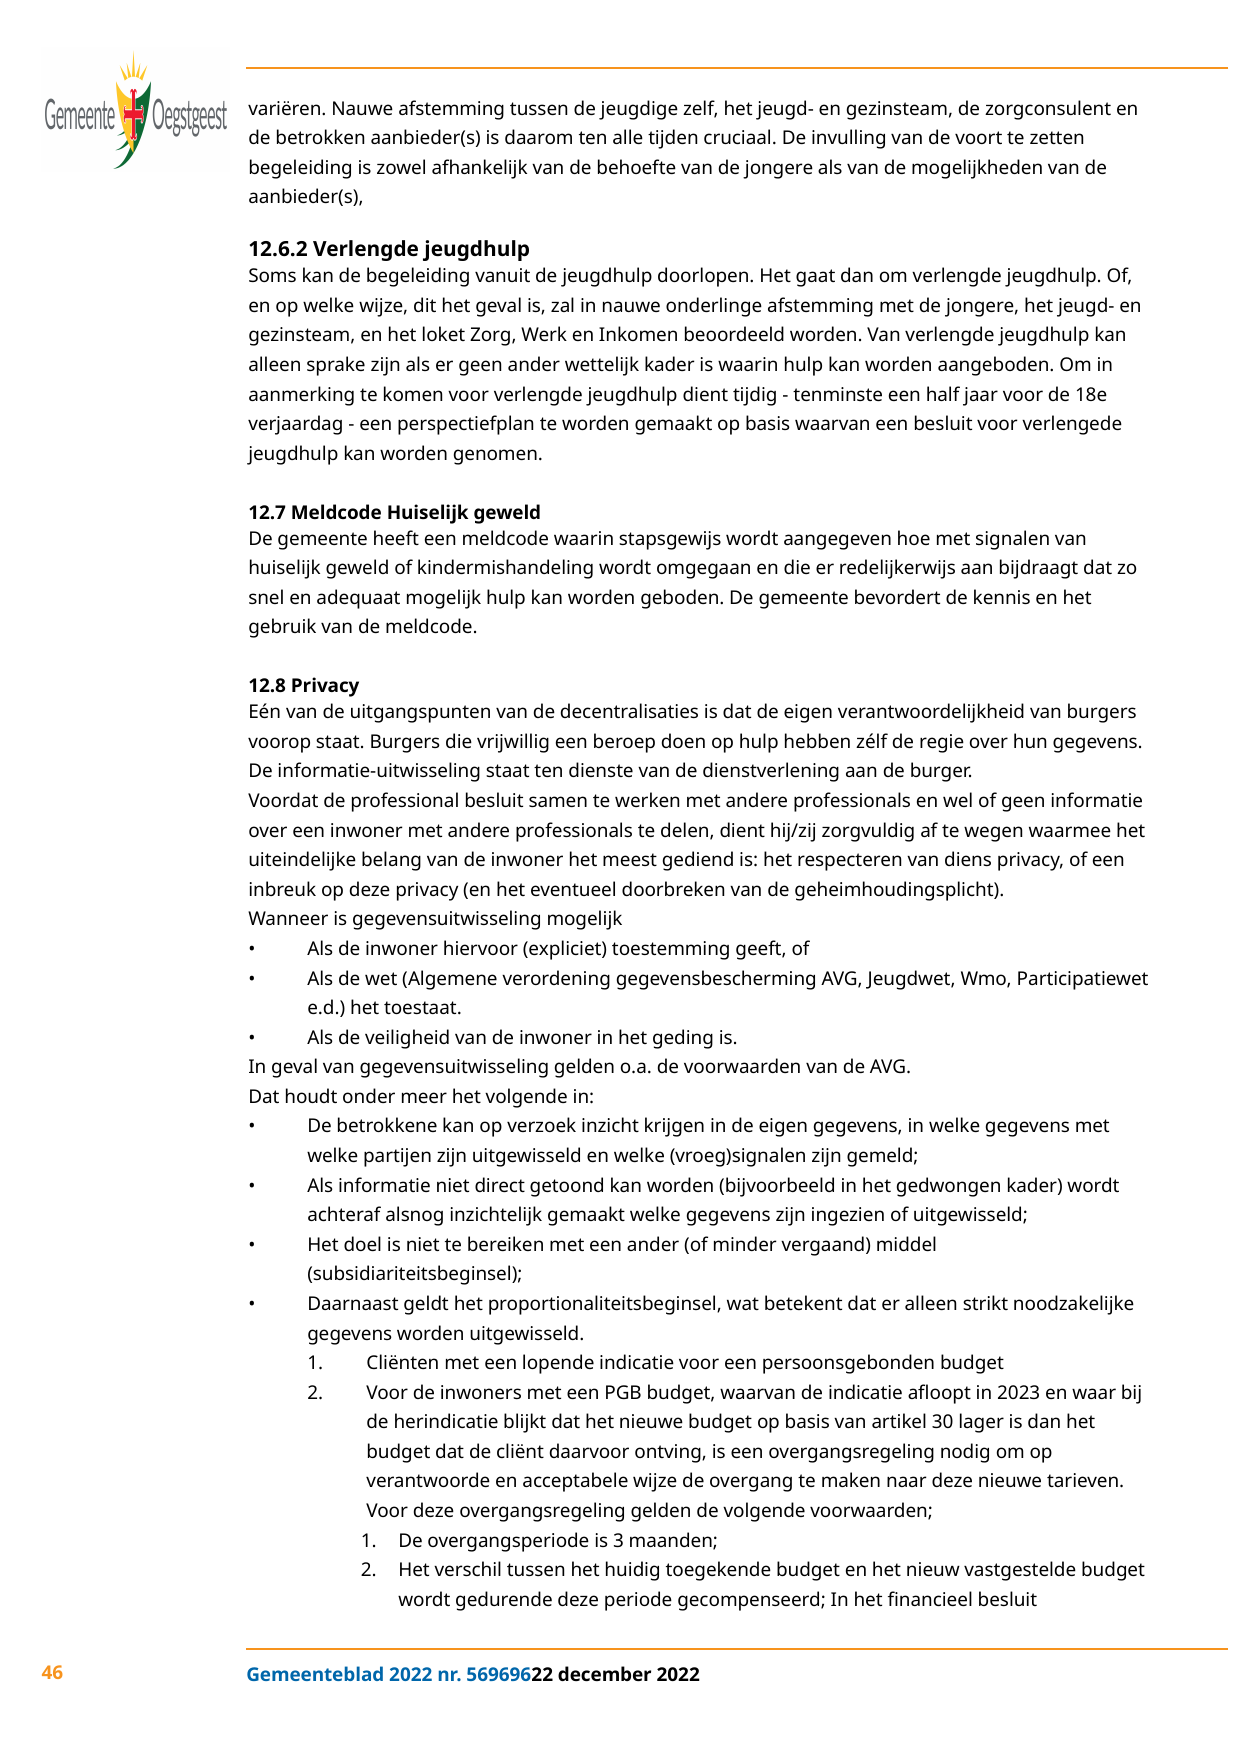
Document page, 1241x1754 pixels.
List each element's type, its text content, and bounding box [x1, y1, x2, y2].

list Het verschil tussen het huidig toegekende budget en het nieuw vastgestelde budget wordt gedurende deze periode gecompenseerd; In het financieel besluit [361, 1556, 1152, 1612]
text De informatie-uitwisseling staat ten dienste van de dienstverlening aan de burger. [248, 758, 1152, 783]
list Het doel is niet te bereiken met een ander (of minder vergaand) middel (subsidiariteitsbeginsel); [248, 1231, 1152, 1286]
text 12.8 Privacy [248, 673, 1152, 698]
text Wanneer is gegevensuitwisseling mogelijk [248, 906, 1152, 931]
list Als de inwoner hiervoor (expliciet) toestemming geeft, of [248, 935, 1152, 961]
text In geval van gegevensuitwisseling gelden o.a. de voorwaarden van de AVG. [248, 1053, 1152, 1079]
text Eén van de uitgangspunten van de decentralisaties is dat de eigen verantwoordelijkheid van burgers voorop staat. Burgers die vrijwillig een beroep doen op hulp hebben zélf de regie over hun gegevens. [248, 698, 1152, 754]
picture [41, 47, 231, 172]
text 12.7 Meldcode Huiselijk geweld [248, 499, 1152, 525]
text Soms kan de begeleiding vanuit de jeugdhulp doorlopen. Het gaat dan om verlengde jeugdhulp. Of, en op welke wijze, dit het geval is, zal in nauwe onderlinge afstemming met de jongere, het jeugd- en gezinsteam, en het loket Zorg, Werk en Inkomen beoordeeld worden. Van verlengde jeugdhulp kan alleen sprake zijn als er geen ander wettelijk kader is waarin hulp kan worden aangeboden. Om in aanmerking te komen voor verlengde jeugdhulp dient tijdig - tenminste een half jaar voor de 18e verjaardag - een perspectiefplan te worden gemaakt op basis waarvan een besluit voor verlengede jeugdhulp kan worden genomen. [248, 262, 1152, 466]
text Voordat de professional besluit samen te werken met andere professionals en wel of geen informatie over een inwoner met andere professionals te delen, dient hij/zij zorgvuldig af te wegen waarmee het uiteindelijke belang van de inwoner het meest gediend is: het respecteren van diens privacy, of een inbreuk op deze privacy (en het eventueel doorbreken van de geheimhoudingsplicht). [248, 787, 1152, 902]
text De gemeente heeft een meldcode waarin stapsgewijs wordt aangegeven hoe met signalen van huiselijk geweld of kindermishandeling wordt omgegaan en die er redelijkerwijs aan bijdraagt dat zo snel en adequaat mogelijk hulp kan worden geboden. De gemeente bevordert de kennis en het gebruik van de meldcode. [248, 525, 1152, 639]
text variëren. Nauwe afstemming tussen de jeugdige zelf, het jeugd- en gezinsteam, de zorgconsulent en de betrokken aanbieder(s) is daarom ten alle tijden cruciaal. De invulling van de voort te zetten begeleiding is zowel afhankelijk van de behoefte van de jongere als van de mogelijkheden van de aanbieder(s), [248, 95, 1152, 209]
list Cliënten met een lopende indicatie voor een persoonsgebonden budget [307, 1349, 1152, 1375]
text 12.6.2 Verlengde jeugdhulp [248, 234, 1152, 262]
list Daarnaast geldt het proportionaliteitsbeginsel, wat betekent dat er alleen strikt noodzakelijke gegevens worden uitgewisseld. [248, 1290, 1152, 1345]
list De overgangsperiode is 3 maanden; [361, 1527, 1152, 1552]
list Voor deze overgangsregeling gelden de volgende voorwaarden; [307, 1497, 1152, 1523]
list Voor de inwoners met een PGB budget, waarvan de indicatie afloopt in 2023 en waar bij de herindicatie blijkt dat het nieuwe budget op basis van artikel 30 lager is dan het budget dat de cliënt daarvoor ontving, is een overgangsregeling nodig om op verantwoorde en acceptabele wijze de overgang te maken naar deze nieuwe tarieven. [307, 1379, 1152, 1493]
list Als informatie niet direct getoond kan worden (bijvoorbeeld in het gedwongen kader) wordt achteraf alsnog inzichtelijk gemaakt welke gegevens zijn ingezien of uitgewisseld; [248, 1172, 1152, 1227]
list Als de veiligheid van de inwoner in het geding is. [248, 1024, 1152, 1049]
list De betrokkene kan op verzoek inzicht krijgen in de eigen gegevens, in welke gegevens met welke partijen zijn uitgewisseld en welke (vroeg)signalen zijn gemeld; [248, 1113, 1152, 1168]
text Dat houdt onder meer het volgende in: [248, 1083, 1152, 1109]
list Als de wet (Algemene verordening gegevensbescherming AVG, Jeugdwet, Wmo, Participatiewet e.d.) het toestaat. [248, 965, 1152, 1020]
